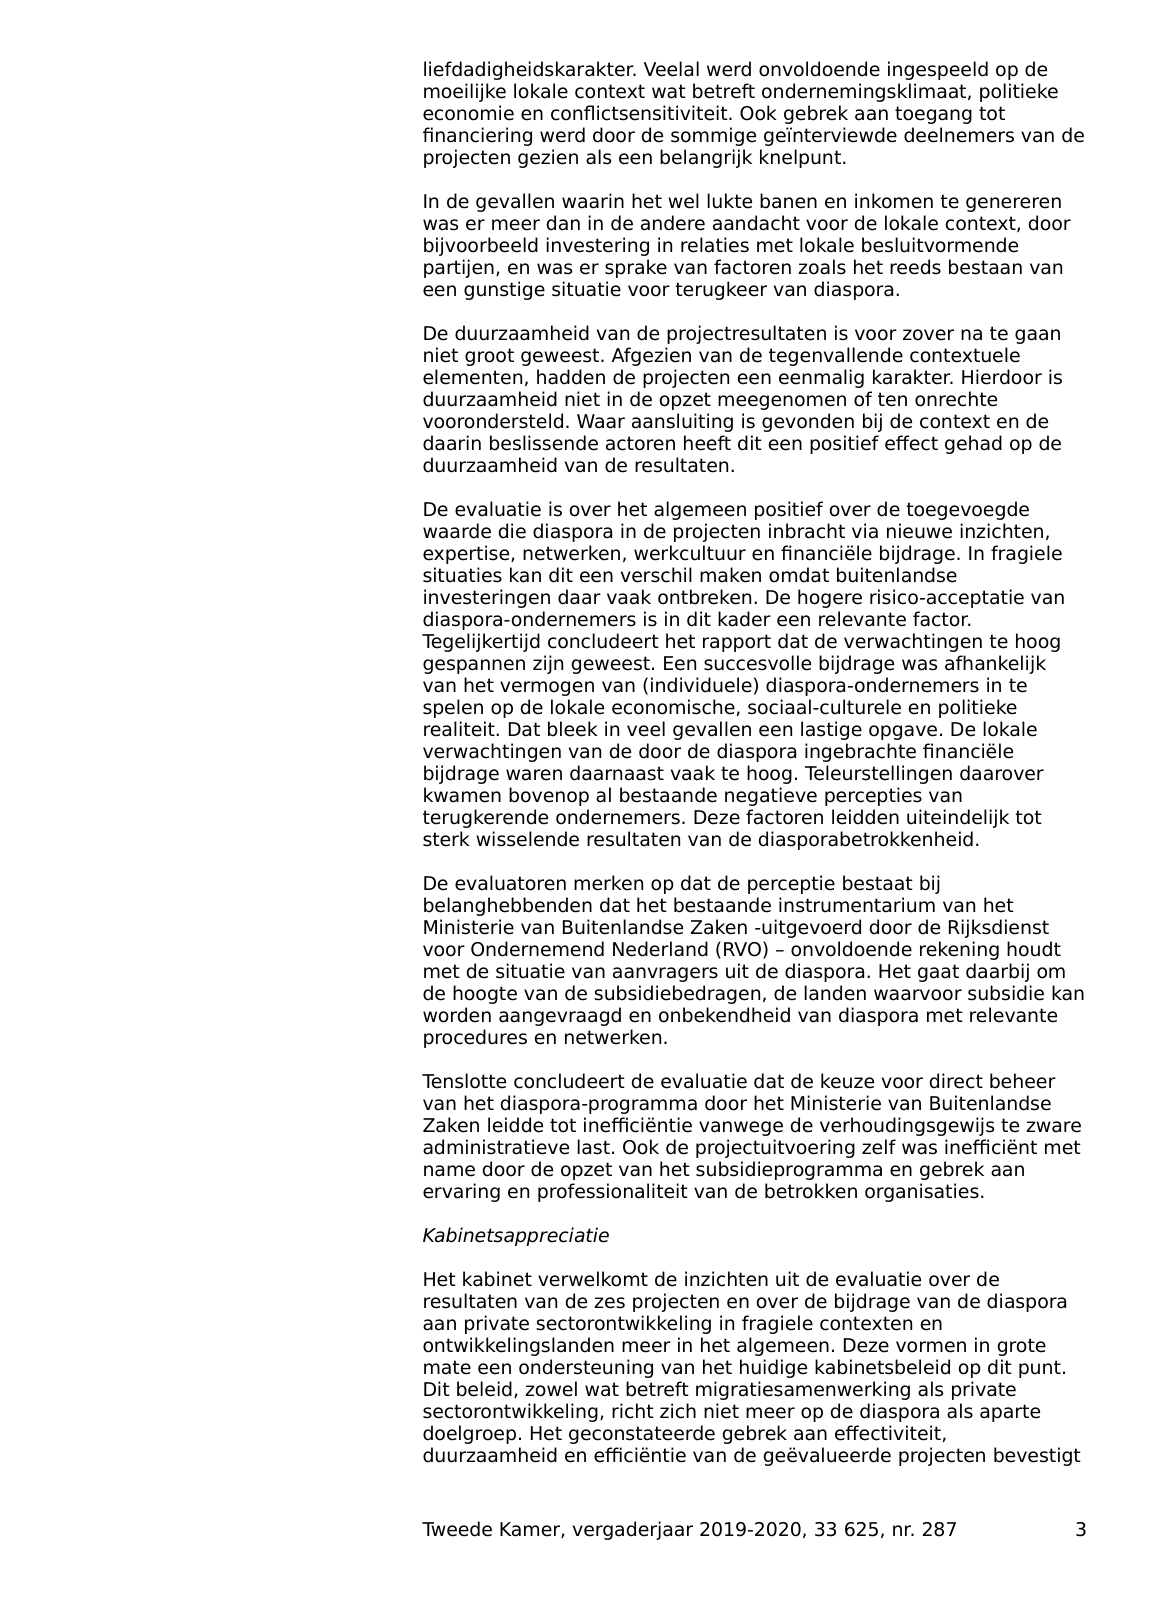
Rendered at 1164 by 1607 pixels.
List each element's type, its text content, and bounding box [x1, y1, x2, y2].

subtitle Kabinetsappreciatie [422, 1225, 1087, 1247]
text liefdadigheidskarakter. Veelal werd onvoldoende ingespeeld op de moeilijke lokale context wat betreft ondernemingsklimaat, politieke economie en conflictsensitiviteit. Ook gebrek aan toegang tot financiering werd door de sommige geïnterviewde deelnemers van de projecten gezien als een belangrijk knelpunt. [422, 59, 1087, 169]
text Het kabinet verwelkomt de inzichten uit de evaluatie over de resultaten van de zes projecten en over de bijdrage van de diaspora aan private sectorontwikkeling in fragiele contexten en ontwikkelingslanden meer in het algemeen. Deze vormen in grote mate een ondersteuning van het huidige kabinetsbeleid op dit punt. Dit beleid, zowel wat betreft migratiesamenwerking als private sectorontwikkeling, richt zich niet meer op de diaspora als aparte doelgroep. Het geconstateerde gebrek aan effectiviteit, duurzaamheid en efficiëntie van de geëvalueerde projecten bevestigt [422, 1269, 1087, 1467]
text De evaluatie is over het algemeen positief over de toegevoegde waarde die diaspora in de projecten inbracht via nieuwe inzichten, expertise, netwerken, werkcultuur en financiële bijdrage. In fragiele situaties kan dit een verschil maken omdat buitenlandse investeringen daar vaak ontbreken. De hogere risico-acceptatie van diaspora-ondernemers is in dit kader een relevante factor. Tegelijkertijd concludeert het rapport dat de verwachtingen te hoog gespannen zijn geweest. Een succesvolle bijdrage was afhankelijk van het vermogen van (individuele) diaspora-ondernemers in te spelen op de lokale economische, sociaal-culturele en politieke realiteit. Dat bleek in veel gevallen een lastige opgave. De lokale verwachtingen van de door de diaspora ingebrachte financiële bijdrage waren daarnaast vaak te hoog. Teleurstellingen daarover kwamen bovenop al bestaande negatieve percepties van terugkerende ondernemers. Deze factoren leidden uiteindelijk tot sterk wisselende resultaten van de diasporabetrokkenheid. [422, 499, 1087, 851]
text De evaluatoren merken op dat de perceptie bestaat bij belanghebbenden dat het bestaande instrumentarium van het Ministerie van Buitenlandse Zaken -uitgevoerd door de Rijksdienst voor Ondernemend Nederland (RVO) – onvoldoende rekening houdt met de situatie van aanvragers uit de diaspora. Het gaat daarbij om de hoogte van de subsidiebedragen, de landen waarvoor subsidie kan worden aangevraagd en onbekendheid van diaspora met relevante procedures en netwerken. [422, 873, 1087, 1049]
text De duurzaamheid van de projectresultaten is voor zover na te gaan niet groot geweest. Afgezien van de tegenvallende contextuele elementen, hadden de projecten een eenmalig karakter. Hierdoor is duurzaamheid niet in de opzet meegenomen of ten onrechte voorondersteld. Waar aansluiting is gevonden bij de context en de daarin beslissende actoren heeft dit een positief effect gehad op de duurzaamheid van de resultaten. [422, 323, 1087, 477]
text Tenslotte concludeert de evaluatie dat de keuze voor direct beheer van het diaspora-programma door het Ministerie van Buitenlandse Zaken leidde tot inefficiëntie vanwege de verhoudingsgewijs te zware administratieve last. Ook de projectuitvoering zelf was inefficiënt met name door de opzet van het subsidieprogramma en gebrek aan ervaring en professionaliteit van de betrokken organisaties. [422, 1071, 1087, 1203]
text In de gevallen waarin het wel lukte banen en inkomen te genereren was er meer dan in de andere aandacht voor de lokale context, door bijvoorbeeld investering in relaties met lokale besluitvormende partijen, en was er sprake van factoren zoals het reeds bestaan van een gunstige situatie voor terugkeer van diaspora. [422, 191, 1087, 301]
